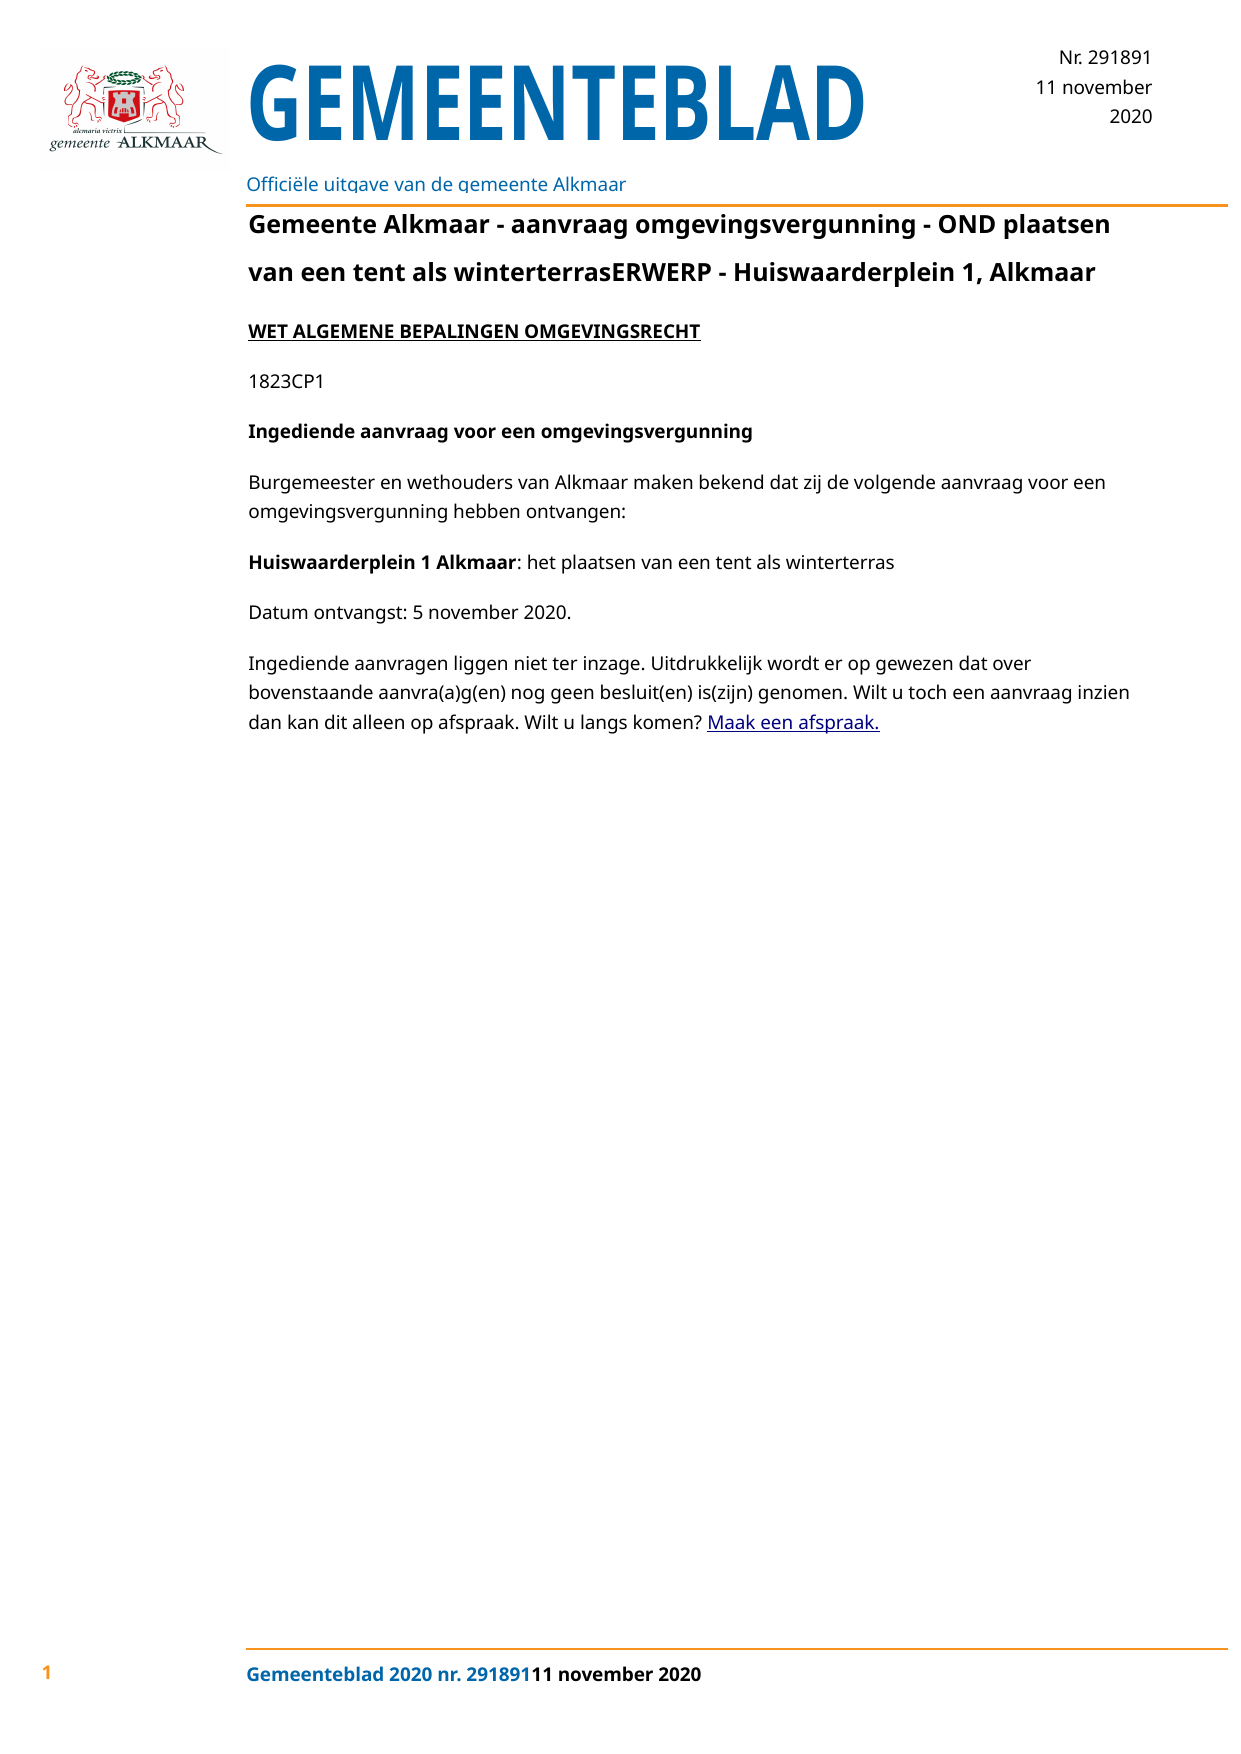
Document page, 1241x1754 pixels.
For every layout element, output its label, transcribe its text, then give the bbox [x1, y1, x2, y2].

text Burgemeester en wethouders van Alkmaar maken bekend dat zij de volgende aanvraag voor een omgevingsvergunning hebben ontvangen: [248, 469, 1152, 524]
text Ingediende aanvraag voor een omgevingsvergunning [248, 419, 1152, 444]
text Huiswaarderplein 1 Alkmaar: het plaatsen van een tent als winterterras [248, 549, 1152, 575]
text 1823CP1 [248, 368, 1152, 394]
picture [41, 47, 231, 172]
text Gemeente Alkmaar - aanvraag omgevingsvergunning - OND plaatsen van een tent als winterterrasERWERP - Huiswaarderplein 1, Alkmaar [248, 207, 1152, 288]
text WET ALGEMENE BEPALINGEN OMGEVINGSRECHT [248, 318, 1152, 344]
text Ingediende aanvragen liggen niet ter inzage. Uitdrukkelijk wordt er op gewezen dat over bovenstaande aanvra(a)g(en) nog geen besluit(en) is(zijn) genomen. Wilt u toch een aanvraag inzien dan kan dit alleen op afspraak. Wilt u langs komen? Maak een afspraak. [248, 650, 1152, 735]
text Datum ontvangst: 5 november 2020. [248, 599, 1152, 625]
